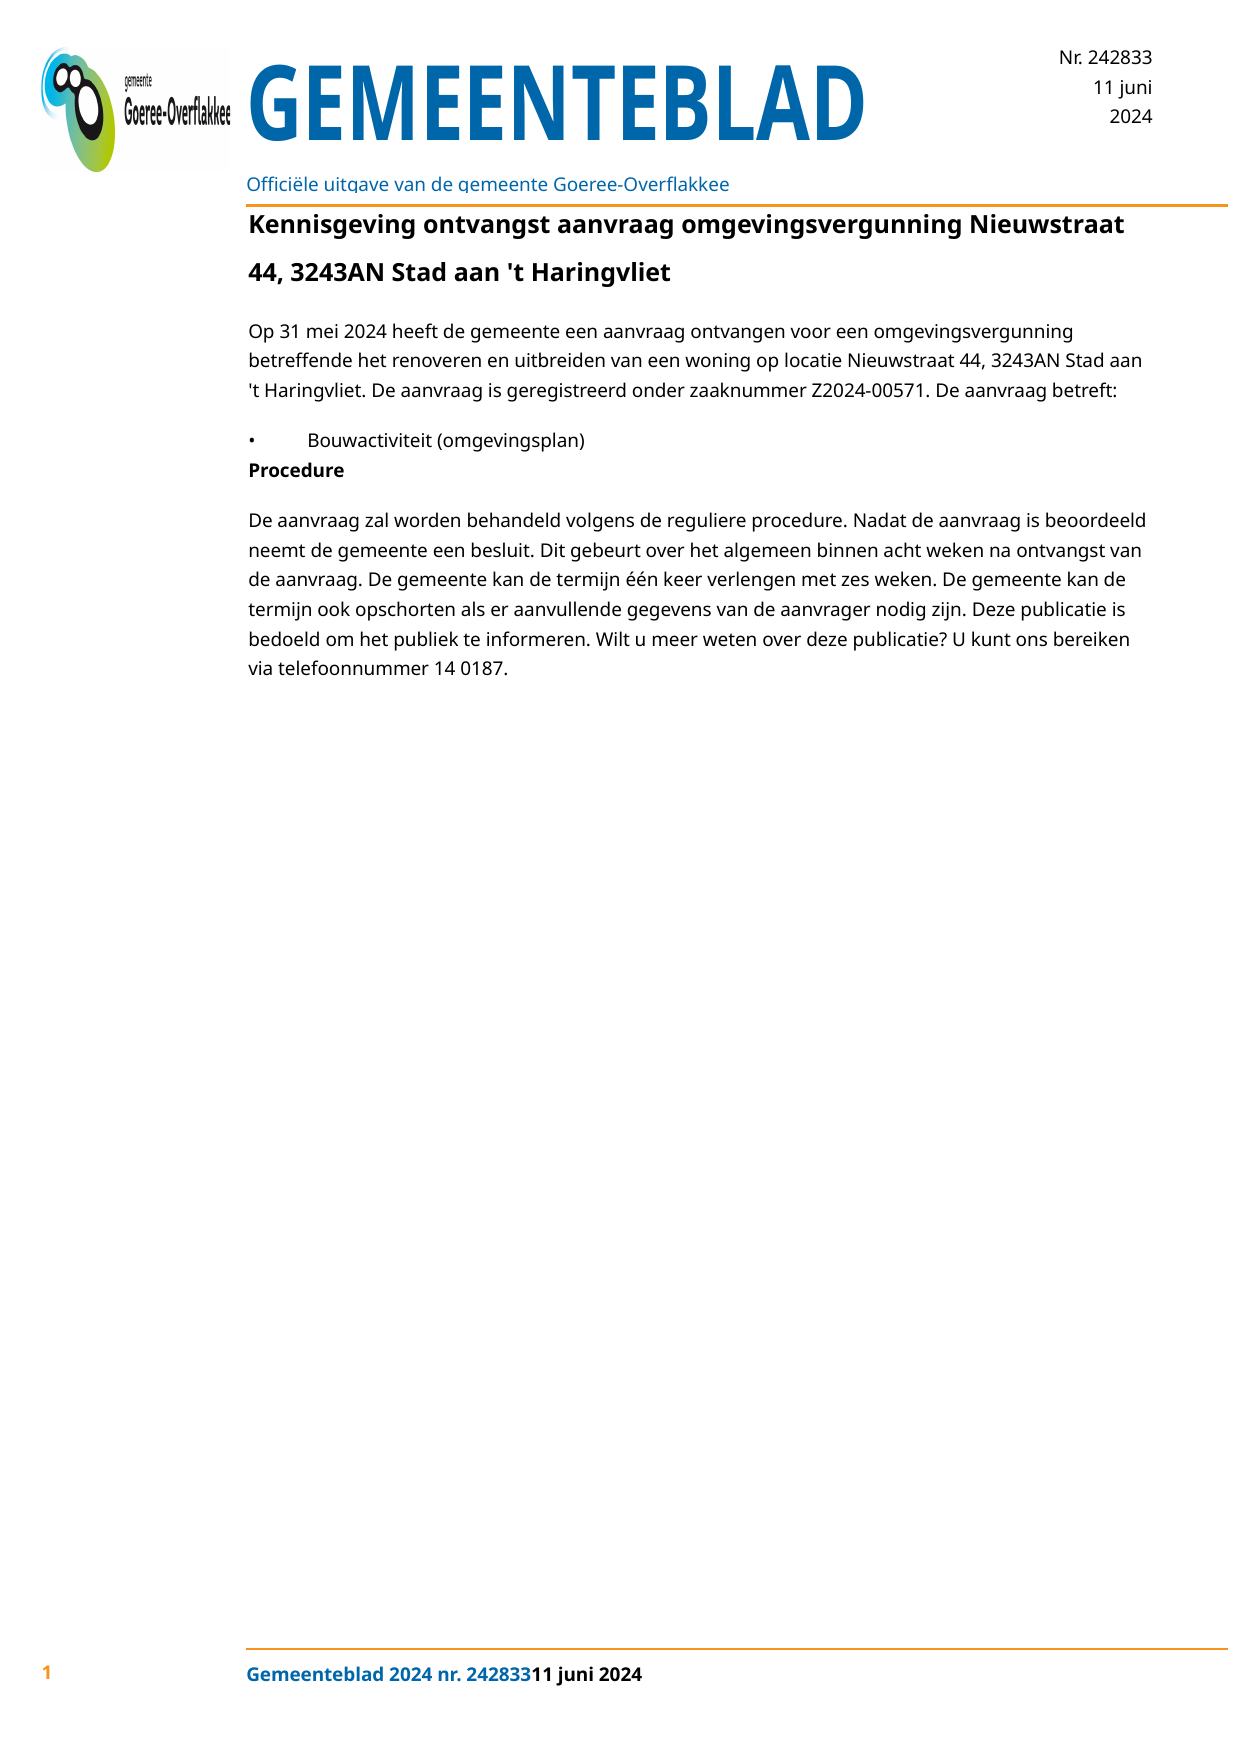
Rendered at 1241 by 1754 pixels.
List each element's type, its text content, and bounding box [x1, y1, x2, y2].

text De aanvraag zal worden behandeld volgens de reguliere procedure. Nadat de aanvraag is beoordeeld neemt de gemeente een besluit. Dit gebeurt over het algemeen binnen acht weken na ontvangst van de aanvraag. De gemeente kan de termijn één keer verlengen met zes weken. De gemeente kan de termijn ook opschorten als er aanvullende gegevens van de aanvrager nodig zijn. Deze publicatie is bedoeld om het publiek te informeren. Wilt u meer weten over deze publicatie? U kunt ons bereiken via telefoonnummer 14 0187. [248, 507, 1152, 681]
picture [41, 47, 231, 172]
text Procedure [248, 457, 1152, 483]
text Op 31 mei 2024 heeft de gemeente een aanvraag ontvangen voor een omgevingsvergunning betreffende het renoveren en uitbreiden van een woning op locatie Nieuwstraat 44, 3243AN Stad aan 't Haringvliet. De aanvraag is geregistreerd onder zaaknummer Z2024-00571. De aanvraag betreft: [248, 318, 1152, 403]
text Kennisgeving ontvangst aanvraag omgevingsvergunning Nieuwstraat 44, 3243AN Stad aan 't Haringvliet [248, 207, 1152, 288]
list Bouwactiviteit (omgevingsplan) [248, 427, 1152, 453]
